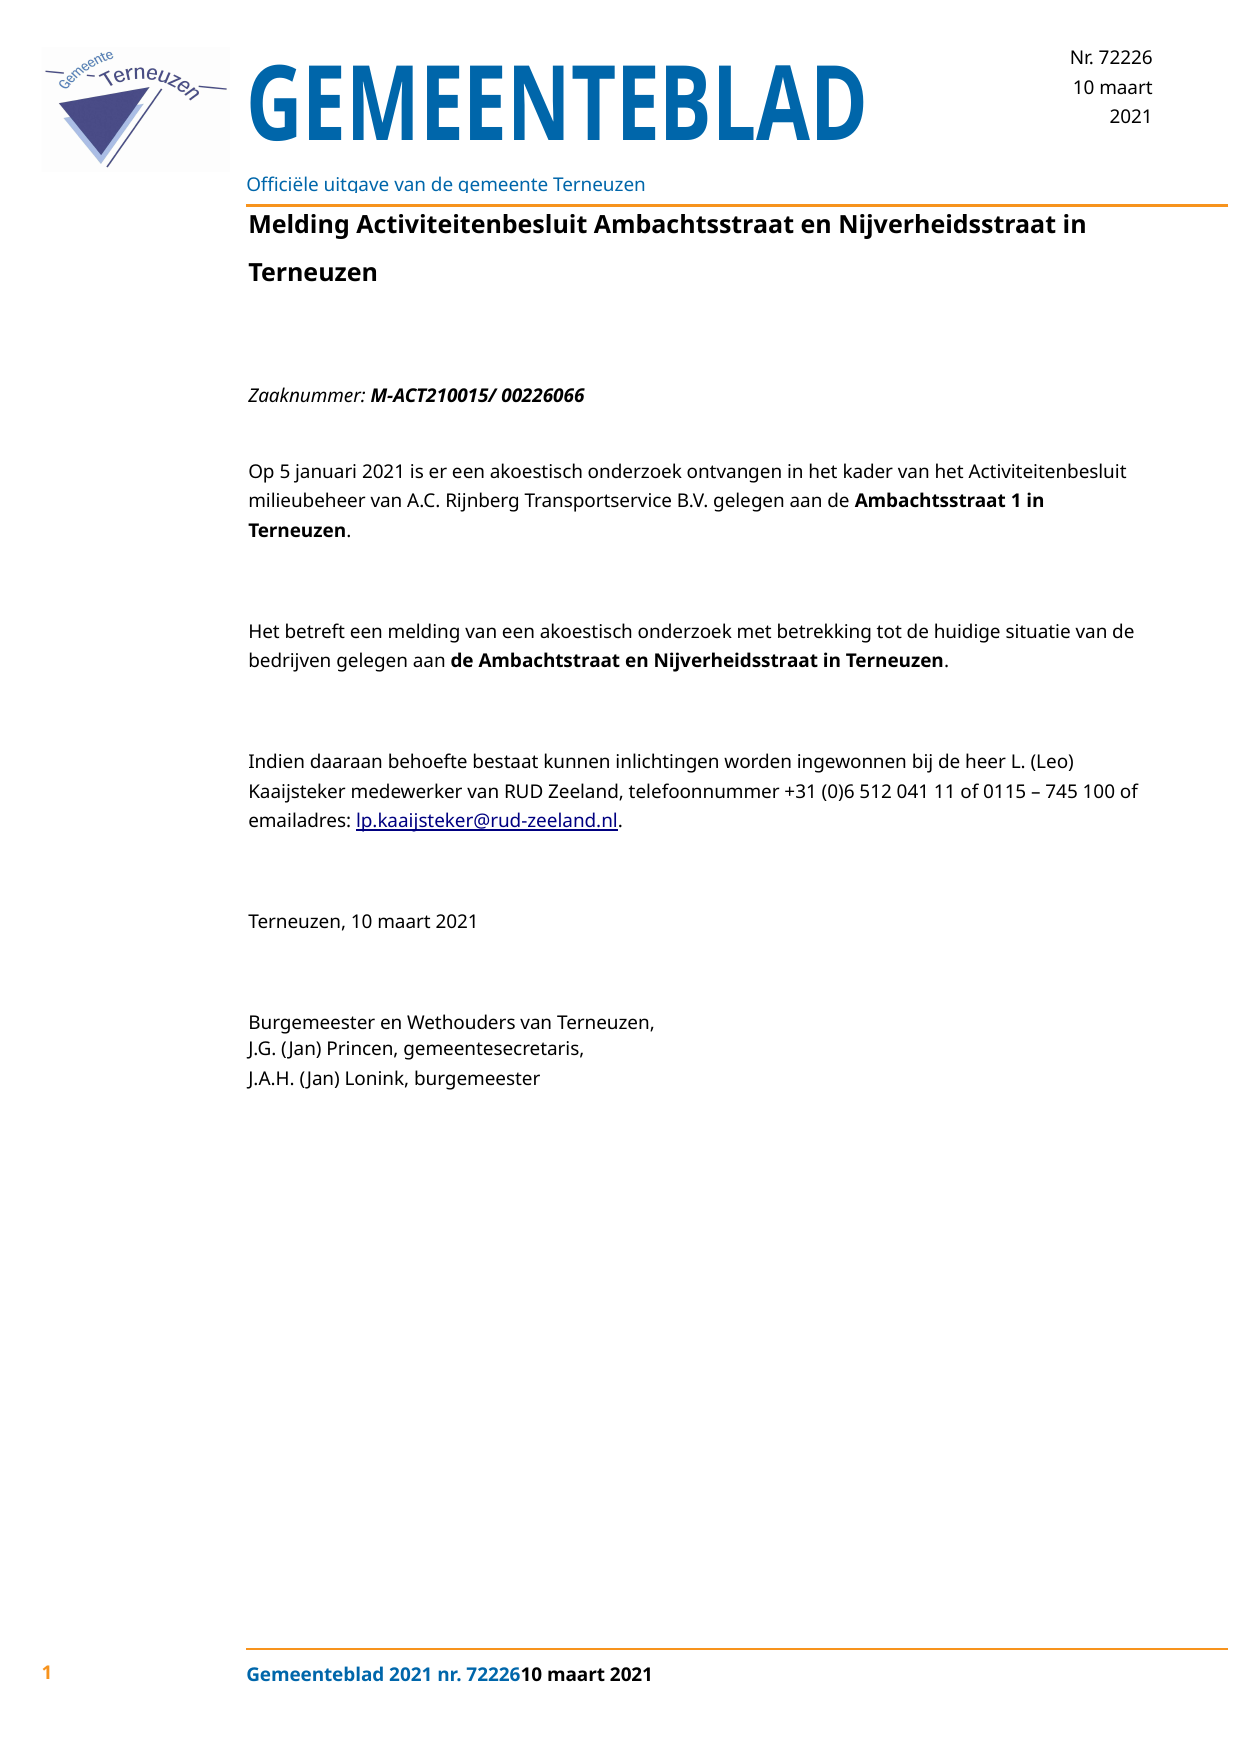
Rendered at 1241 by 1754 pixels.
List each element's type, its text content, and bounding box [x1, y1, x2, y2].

table_header Burgemeester en Wethouders van Terneuzen, [248, 1009, 1152, 1035]
table_cell J.G. (Jan) Princen, gemeentesecretaris, J.A.H. (Jan) Lonink, burgemeester [248, 1035, 700, 1149]
table_cell [248, 1150, 700, 1175]
table_cell [248, 1201, 700, 1227]
table_cell [700, 1201, 1152, 1227]
picture [41, 47, 231, 172]
text Het betreft een melding van een akoestisch onderzoek met betrekking tot de huidige situatie van de bedrijven gelegen aan de Ambachtstraat en Nijverheidsstraat in Terneuzen. [248, 618, 1152, 673]
table_cell [700, 1150, 1152, 1175]
table_cell [700, 1035, 1152, 1149]
text Zaaknummer: M-ACT210015/ 00226066 [248, 382, 1152, 408]
text Terneuzen, 10 maart 2021 [248, 908, 1152, 934]
text Melding Activiteitenbesluit Ambachtsstraat en Nijverheidsstraat in Terneuzen [248, 207, 1152, 288]
text Op 5 januari 2021 is er een akoestisch onderzoek ontvangen in het kader van het Activiteitenbesluit milieubeheer van A.C. Rijnberg Transportservice B.V. gelegen aan de Ambachtsstraat 1 in Terneuzen. [248, 458, 1152, 543]
text Indien daaraan behoefte bestaat kunnen inlichtingen worden ingewonnen bij de heer L. (Leo) Kaaijsteker medewerker van RUD Zeeland, telefoonnummer +31 (0)6 512 041 11 of 0115 – 745 100 of emailadres: lp.kaaijsteker@rud-zeeland.nl. [248, 748, 1152, 833]
table_cell [248, 1175, 1152, 1201]
